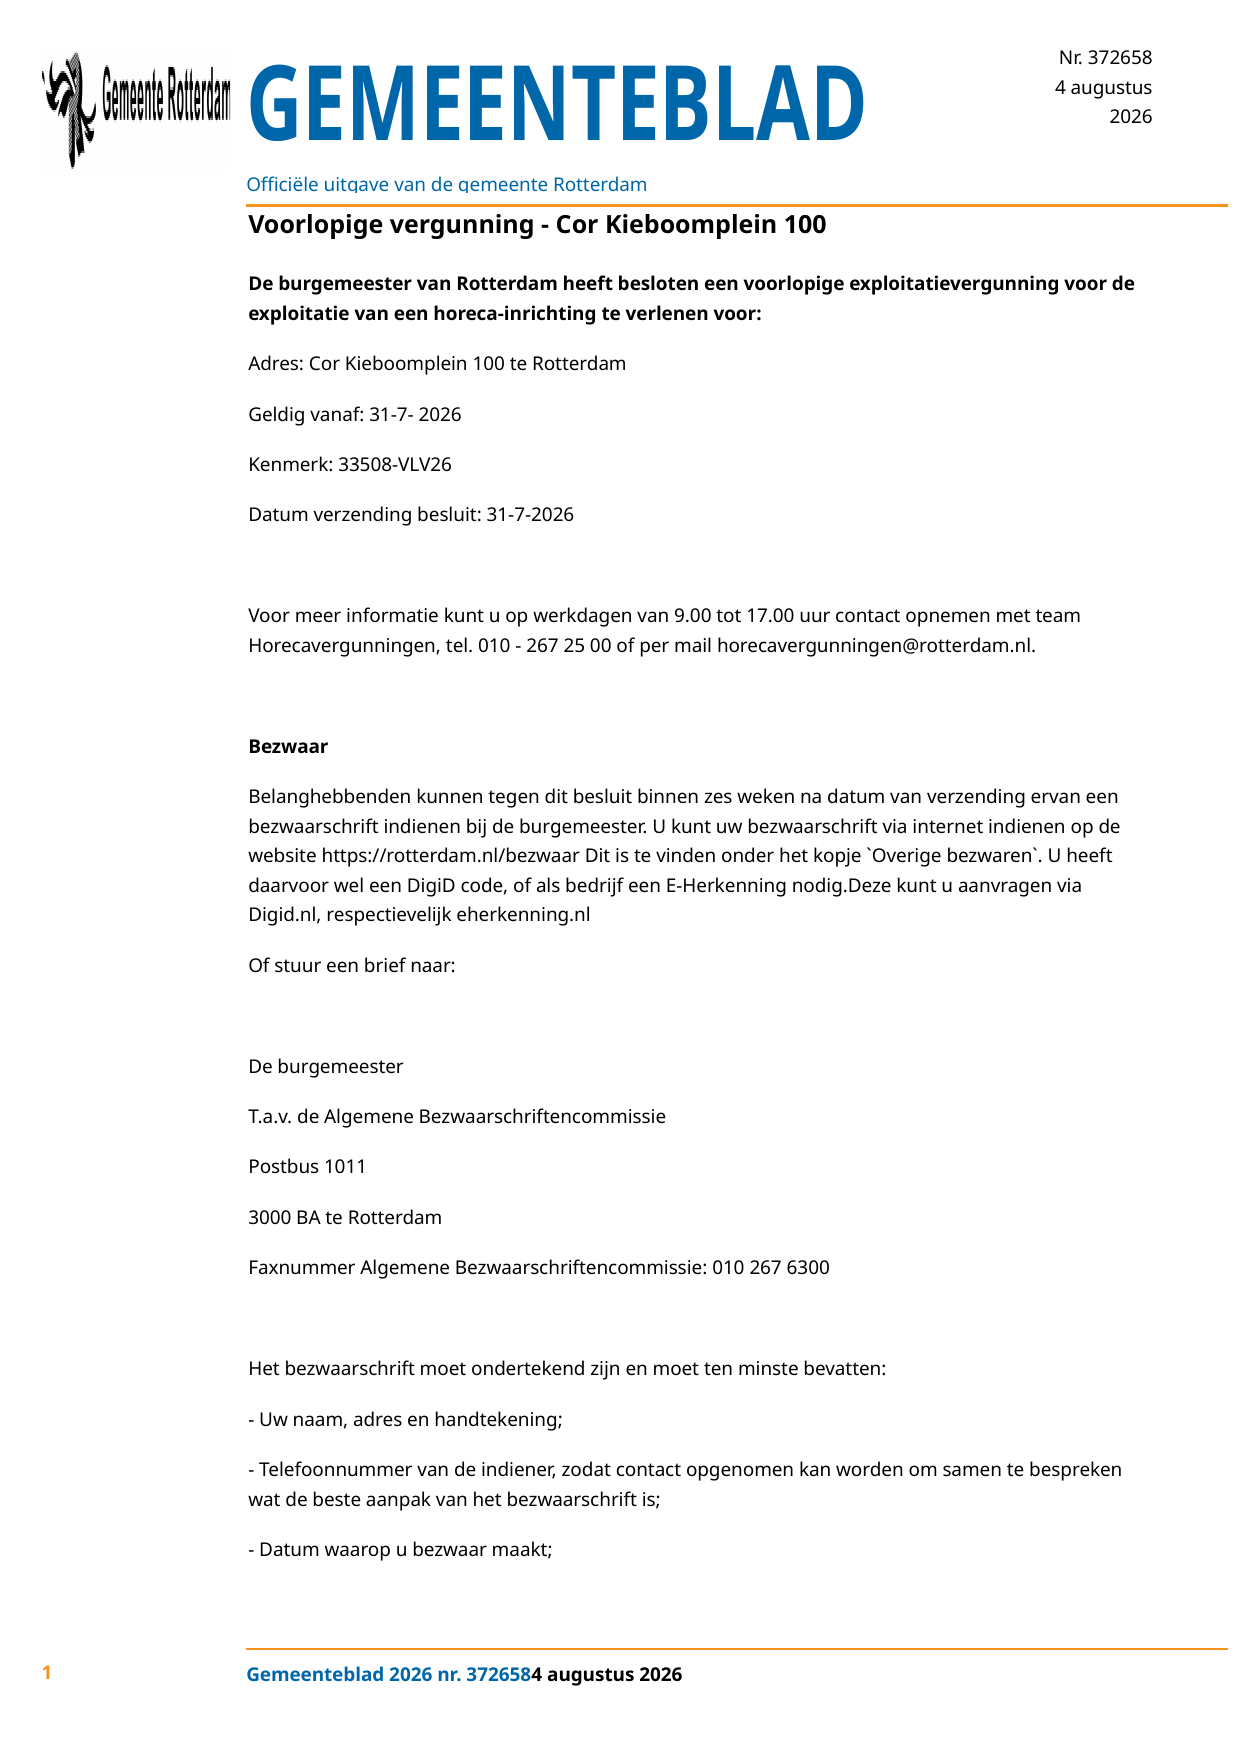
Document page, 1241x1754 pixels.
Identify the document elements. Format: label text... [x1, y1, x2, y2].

text - Uw naam, adres en handtekening; [248, 1406, 1152, 1431]
text Het bezwaarschrift moet ondertekend zijn en moet ten minste bevatten: [248, 1355, 1152, 1381]
text Voor meer informatie kunt u op werkdagen van 9.00 tot 17.00 uur contact opnemen met team Horecavergunningen, tel. 010 - 267 25 00 of per mail horecavergunningen@rotterdam.nl. [248, 602, 1152, 658]
text Geldig vanaf: 31-7- 2026 [248, 401, 1152, 426]
text De burgemeester [248, 1053, 1152, 1078]
picture [41, 47, 231, 172]
text Of stuur een brief naar: [248, 952, 1152, 978]
text Postbus 1011 [248, 1154, 1152, 1179]
text - Telefoonnummer van de indiener, zodat contact opgenomen kan worden om samen te bespreken wat de beste aanpak van het bezwaarschrift is; [248, 1456, 1152, 1511]
text Bezwaar [248, 733, 1152, 758]
text Faxnummer Algemene Bezwaarschriftencommissie: 010 267 6300 [248, 1254, 1152, 1280]
text - Datum waarop u bezwaar maakt; [248, 1536, 1152, 1562]
text Datum verzending besluit: 31-7-2026 [248, 502, 1152, 527]
text Adres: Cor Kieboomplein 100 te Rotterdam [248, 350, 1152, 376]
text Belanghebbenden kunnen tegen dit besluit binnen zes weken na datum van verzending ervan een bezwaarschrift indienen bij de burgemeester. U kunt uw bezwaarschrift via internet indienen op de website https://rotterdam.nl/bezwaar Dit is te vinden onder het kopje `Overige bezwaren`. U heeft daarvoor wel een DigiD code, of als bedrijf een E-Herkenning nodig.Deze kunt u aanvragen via Digid.nl, respectievelijk eherkenning.nl [248, 783, 1152, 927]
text 3000 BA te Rotterdam [248, 1204, 1152, 1230]
text Kenmerk: 33508-VLV26 [248, 451, 1152, 477]
text De burgemeester van Rotterdam heeft besloten een voorlopige exploitatievergunning voor de exploitatie van een horeca-inrichting te verlenen voor: [248, 270, 1152, 326]
text T.a.v. de Algemene Bezwaarschriftencommissie [248, 1103, 1152, 1129]
text Voorlopige vergunning - Cor Kieboomplein 100 [248, 207, 1152, 241]
